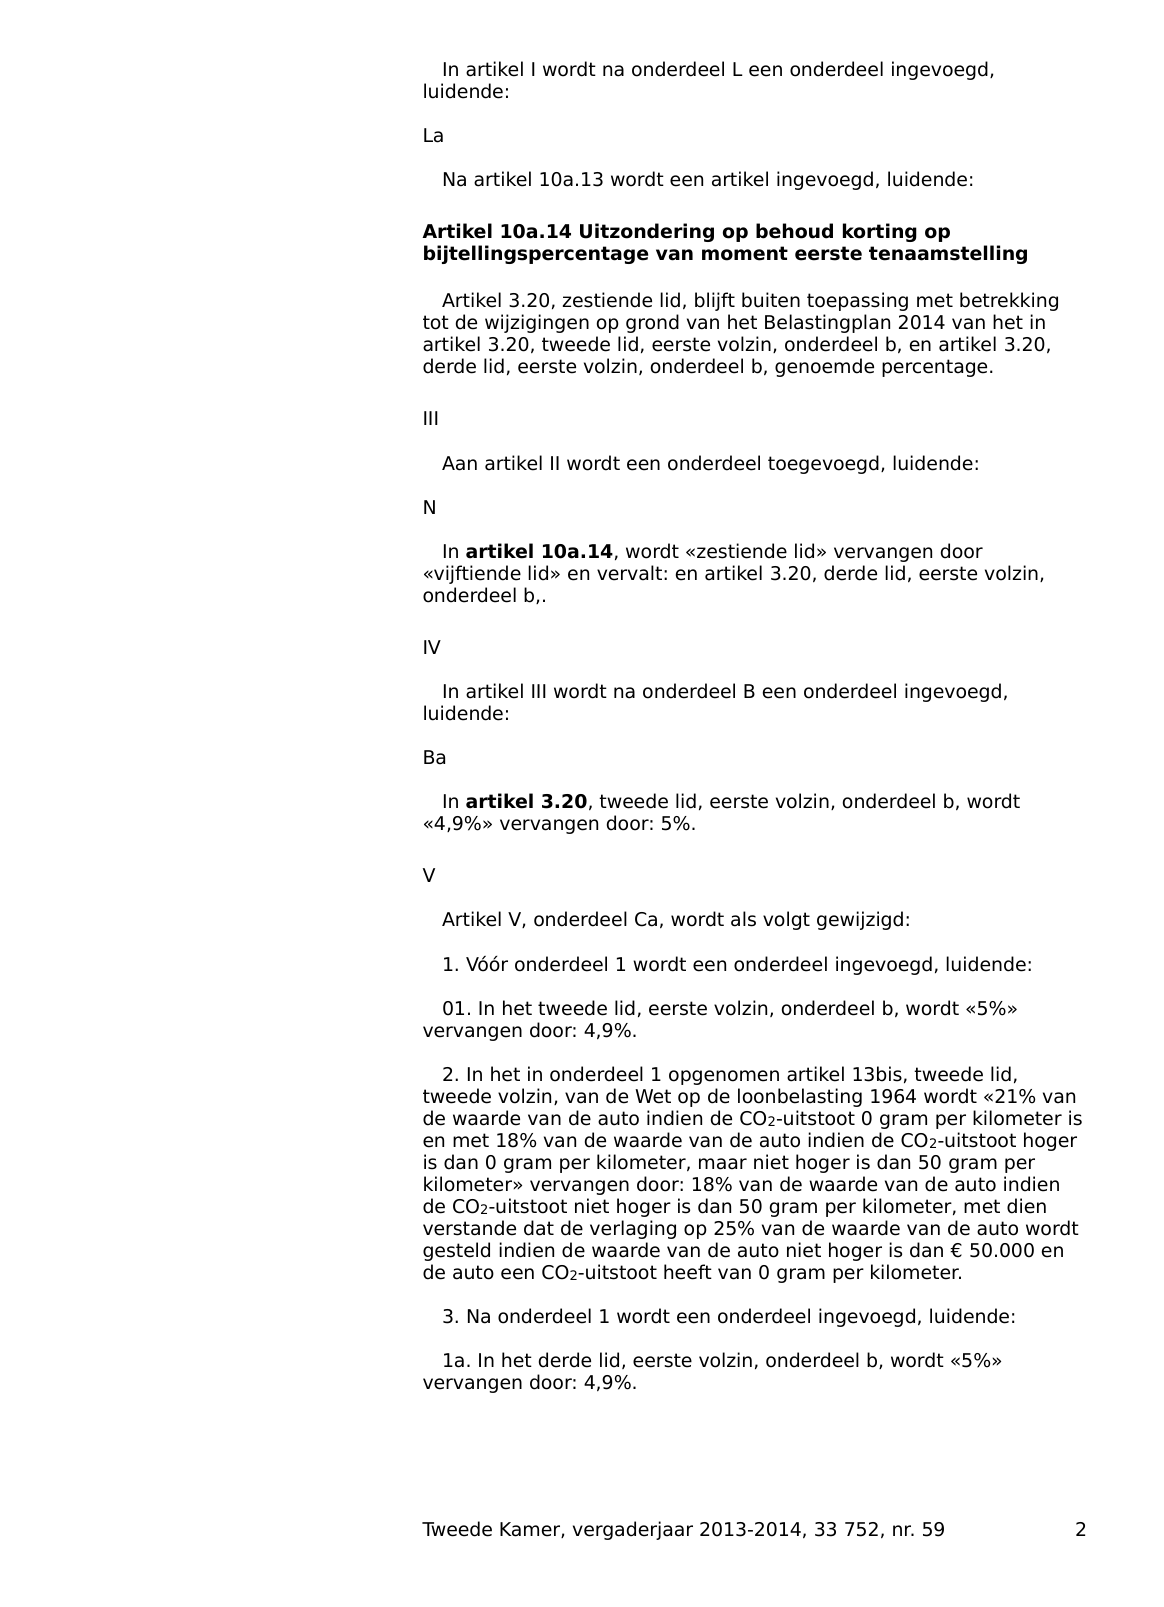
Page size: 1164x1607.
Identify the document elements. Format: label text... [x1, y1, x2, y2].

text In artikel 3.20, tweede lid, eerste volzin, onderdeel b, wordt «4,9%» vervangen door: 5%. [422, 791, 1087, 835]
text In artikel 10a.14, wordt «zestiende lid» vervangen door «vijftiende lid» en vervalt: en artikel 3.20, derde lid, eerste volzin, onderdeel b,. [422, 541, 1087, 607]
text In artikel I wordt na onderdeel L een onderdeel ingevoegd, luidende: [422, 59, 1087, 103]
subtitle Artikel 10a.14 Uitzondering op behoud korting op bijtellingspercentage van moment eerste tenaamstelling [422, 221, 1087, 265]
text Aan artikel II wordt een onderdeel toegevoegd, luidende: [422, 452, 1087, 474]
text Artikel 3.20, zestiende lid, blijft buiten toepassing met betrekking tot de wijzigingen op grond van het Belastingplan 2014 van het in artikel 3.20, tweede lid, eerste volzin, onderdeel b, en artikel 3.20, derde lid, eerste volzin, onderdeel b, genoemde percentage. [422, 290, 1087, 378]
text 01. In het tweede lid, eerste volzin, onderdeel b, wordt «5%» vervangen door: 4,9%. [422, 998, 1087, 1042]
subtitle III [422, 408, 1087, 430]
text 1a. In het derde lid, eerste volzin, onderdeel b, wordt «5%» vervangen door: 4,9%. [422, 1350, 1087, 1394]
text N [422, 497, 1087, 518]
text Na artikel 10a.13 wordt een artikel ingevoegd, luidende: [422, 169, 1087, 191]
subtitle IV [422, 637, 1087, 659]
text 2. In het in onderdeel 1 opgenomen artikel 13bis, tweede lid, tweede volzin, van de Wet op de loonbelasting 1964 wordt «21% van de waarde van de auto indien de CO2-uitstoot 0 gram per kilometer is en met 18% van de waarde van de auto indien de CO2-uitstoot hoger is dan 0 gram per kilometer, maar niet hoger is dan 50 gram per kilometer» vervangen door: 18% van de waarde van de auto indien de CO2-uitstoot niet hoger is dan 50 gram per kilometer, met dien verstande dat de verlaging op 25% van de waarde van de auto wordt gesteld indien de waarde van de auto niet hoger is dan € 50.000 en de auto een CO2-uitstoot heeft van 0 gram per kilometer. [422, 1064, 1087, 1283]
text Ba [422, 747, 1087, 769]
subtitle V [422, 865, 1087, 887]
text In artikel III wordt na onderdeel B een onderdeel ingevoegd, luidende: [422, 681, 1087, 725]
text Artikel V, onderdeel Ca, wordt als volgt gewijzigd: [422, 909, 1087, 931]
text 1. Vóór onderdeel 1 wordt een onderdeel ingevoegd, luidende: [422, 953, 1087, 975]
text La [422, 125, 1087, 147]
text 3. Na onderdeel 1 wordt een onderdeel ingevoegd, luidende: [422, 1306, 1087, 1328]
